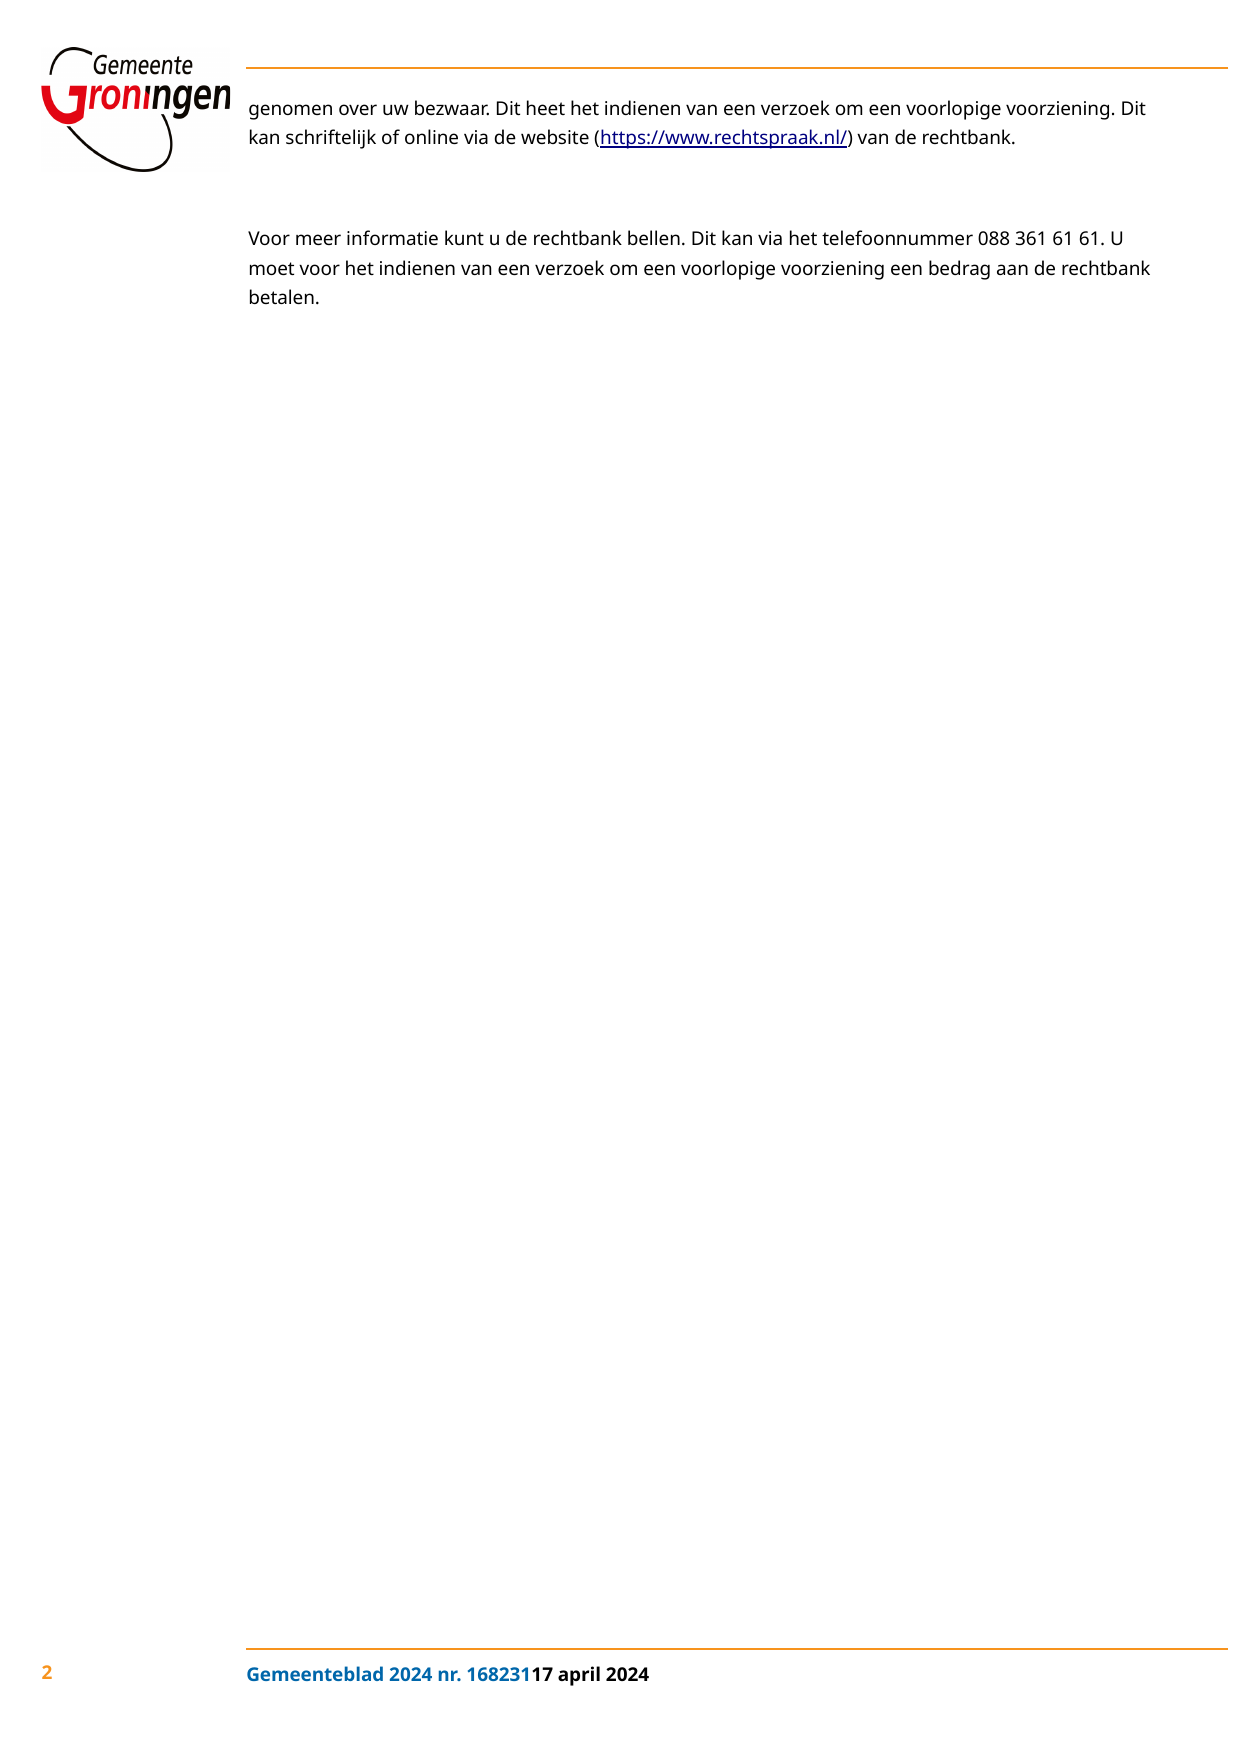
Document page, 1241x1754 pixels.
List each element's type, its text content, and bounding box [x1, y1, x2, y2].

text Voor meer informatie kunt u de rechtbank bellen. Dit kan via het telefoonnummer 088 361 61 61. U moet voor het indienen van een verzoek om een voorlopige voorziening een bedrag aan de rechtbank betalen. [248, 225, 1152, 310]
picture [41, 47, 231, 172]
text genomen over uw bezwaar. Dit heet het indienen van een verzoek om een voorlopige voorziening. Dit kan schriftelijk of online via de website (https://www.rechtspraak.nl/) van de rechtbank. [248, 95, 1152, 150]
